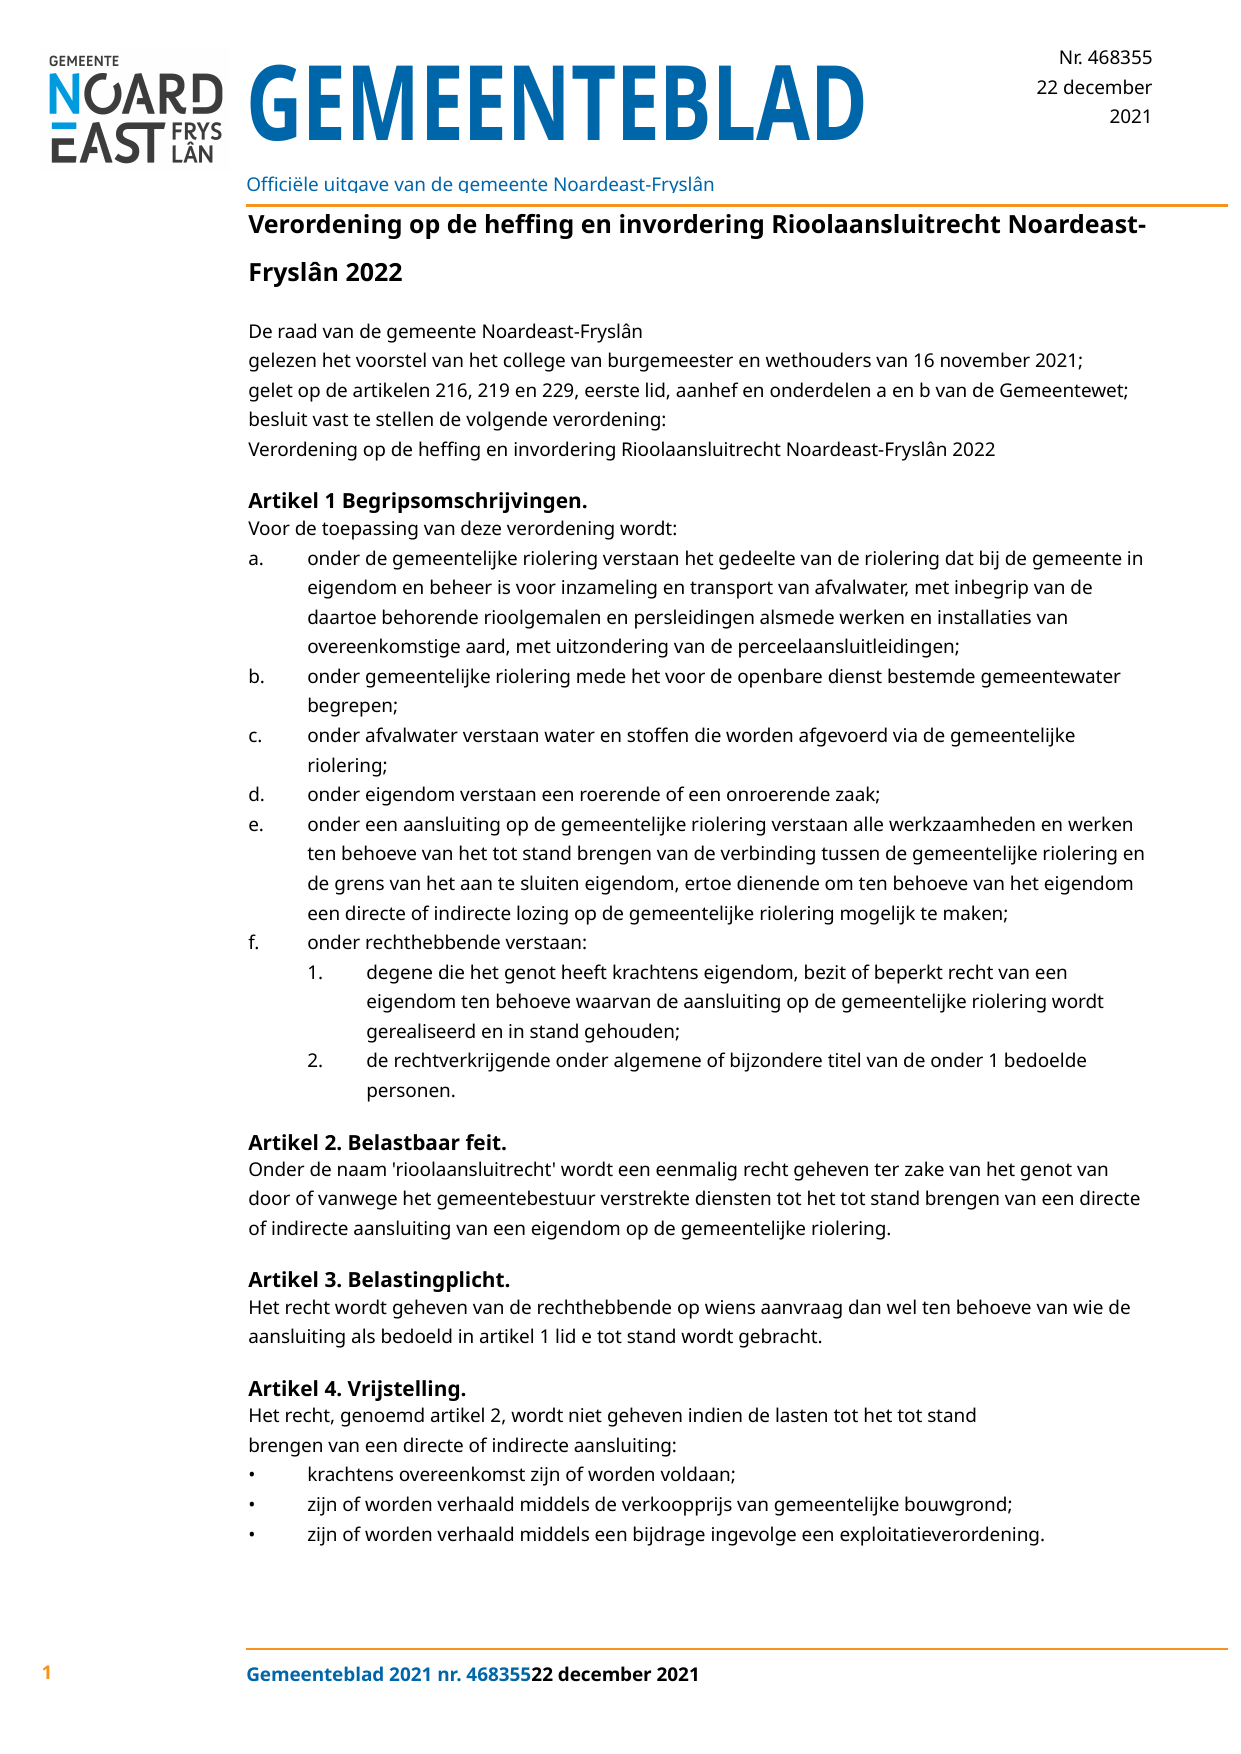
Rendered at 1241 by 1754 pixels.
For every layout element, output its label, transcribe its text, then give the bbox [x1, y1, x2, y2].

list onder afvalwater verstaan water en stoffen die worden afgevoerd via de gemeentelijke riolering; [248, 722, 1152, 777]
list degene die het genot heeft krachtens eigendom, bezit of beperkt recht van een eigendom ten behoeve waarvan de aansluiting op de gemeentelijke riolering wordt gerealiseerd en in stand gehouden; [307, 959, 1152, 1044]
list de rechtverkrijgende onder algemene of bijzondere titel van de onder 1 bedoelde personen. [307, 1048, 1152, 1103]
text Voor de toepassing van deze verordening wordt: [248, 515, 1152, 541]
text besluit vast te stellen de volgende verordening: [248, 407, 1152, 432]
picture [41, 47, 231, 172]
list zijn of worden verhaald middels een bijdrage ingevolge een exploitatieverordening. [248, 1521, 1152, 1547]
list onder de gemeentelijke riolering verstaan het gedeelte van de riolering dat bij de gemeente in eigendom en beheer is voor inzameling en transport van afvalwater, met inbegrip van de daartoe behorende rioolgemalen en persleidingen alsmede werken en installaties van overeenkomstige aard, met uitzondering van de perceelaansluitleidingen; [248, 545, 1152, 659]
text Het recht wordt geheven van de rechthebbende op wiens aanvraag dan wel ten behoeve van wie de aansluiting als bedoeld in artikel 1 lid e tot stand wordt gebracht. [248, 1294, 1152, 1349]
text Het recht, genoemd artikel 2, wordt niet geheven indien de lasten tot het tot stand [248, 1402, 1152, 1428]
text gelet op de artikelen 216, 219 en 229, eerste lid, aanhef en onderdelen a en b van de Gemeentewet; [248, 377, 1152, 403]
text Artikel 3. Belastingplicht. [248, 1266, 1152, 1294]
list krachtens overeenkomst zijn of worden voldaan; [248, 1462, 1152, 1487]
text Onder de naam 'rioolaansluitrecht' wordt een eenmalig recht geheven ter zake van het genot van door of vanwege het gemeentebestuur verstrekte diensten tot het tot stand brengen van een directe of indirecte aansluiting van een eigendom op de gemeentelijke riolering. [248, 1156, 1152, 1241]
text gelezen het voorstel van het college van burgemeester en wethouders van 16 november 2021; [248, 347, 1152, 373]
text De raad van de gemeente Noardeast-Fryslân [248, 318, 1152, 344]
list onder gemeentelijke riolering mede het voor de openbare dienst bestemde gemeentewater begrepen; [248, 663, 1152, 718]
text Verordening op de heffing en invordering Rioolaansluitrecht Noardeast-Fryslân 2022 [248, 436, 1152, 462]
list onder een aansluiting op de gemeentelijke riolering verstaan alle werkzaamheden en werken ten behoeve van het tot stand brengen van de verbinding tussen de gemeentelijke riolering en de grens van het aan te sluiten eigendom, ertoe dienende om ten behoeve van het eigendom een directe of indirecte lozing op de gemeentelijke riolering mogelijk te maken; [248, 811, 1152, 925]
text Verordening op de heffing en invordering Rioolaansluitrecht Noardeast-Fryslân 2022 [248, 207, 1152, 288]
list zijn of worden verhaald middels de verkoopprijs van gemeentelijke bouwgrond; [248, 1491, 1152, 1517]
list onder eigendom verstaan een roerende of een onroerende zaak; [248, 781, 1152, 807]
text brengen van een directe of indirecte aansluiting: [248, 1432, 1152, 1458]
text Artikel 2. Belastbaar feit. [248, 1128, 1152, 1156]
text Artikel 4. Vrijstelling. [248, 1374, 1152, 1402]
list onder rechthebbende verstaan: [248, 929, 1152, 955]
text Artikel 1 Begripsomschrijvingen. [248, 487, 1152, 515]
